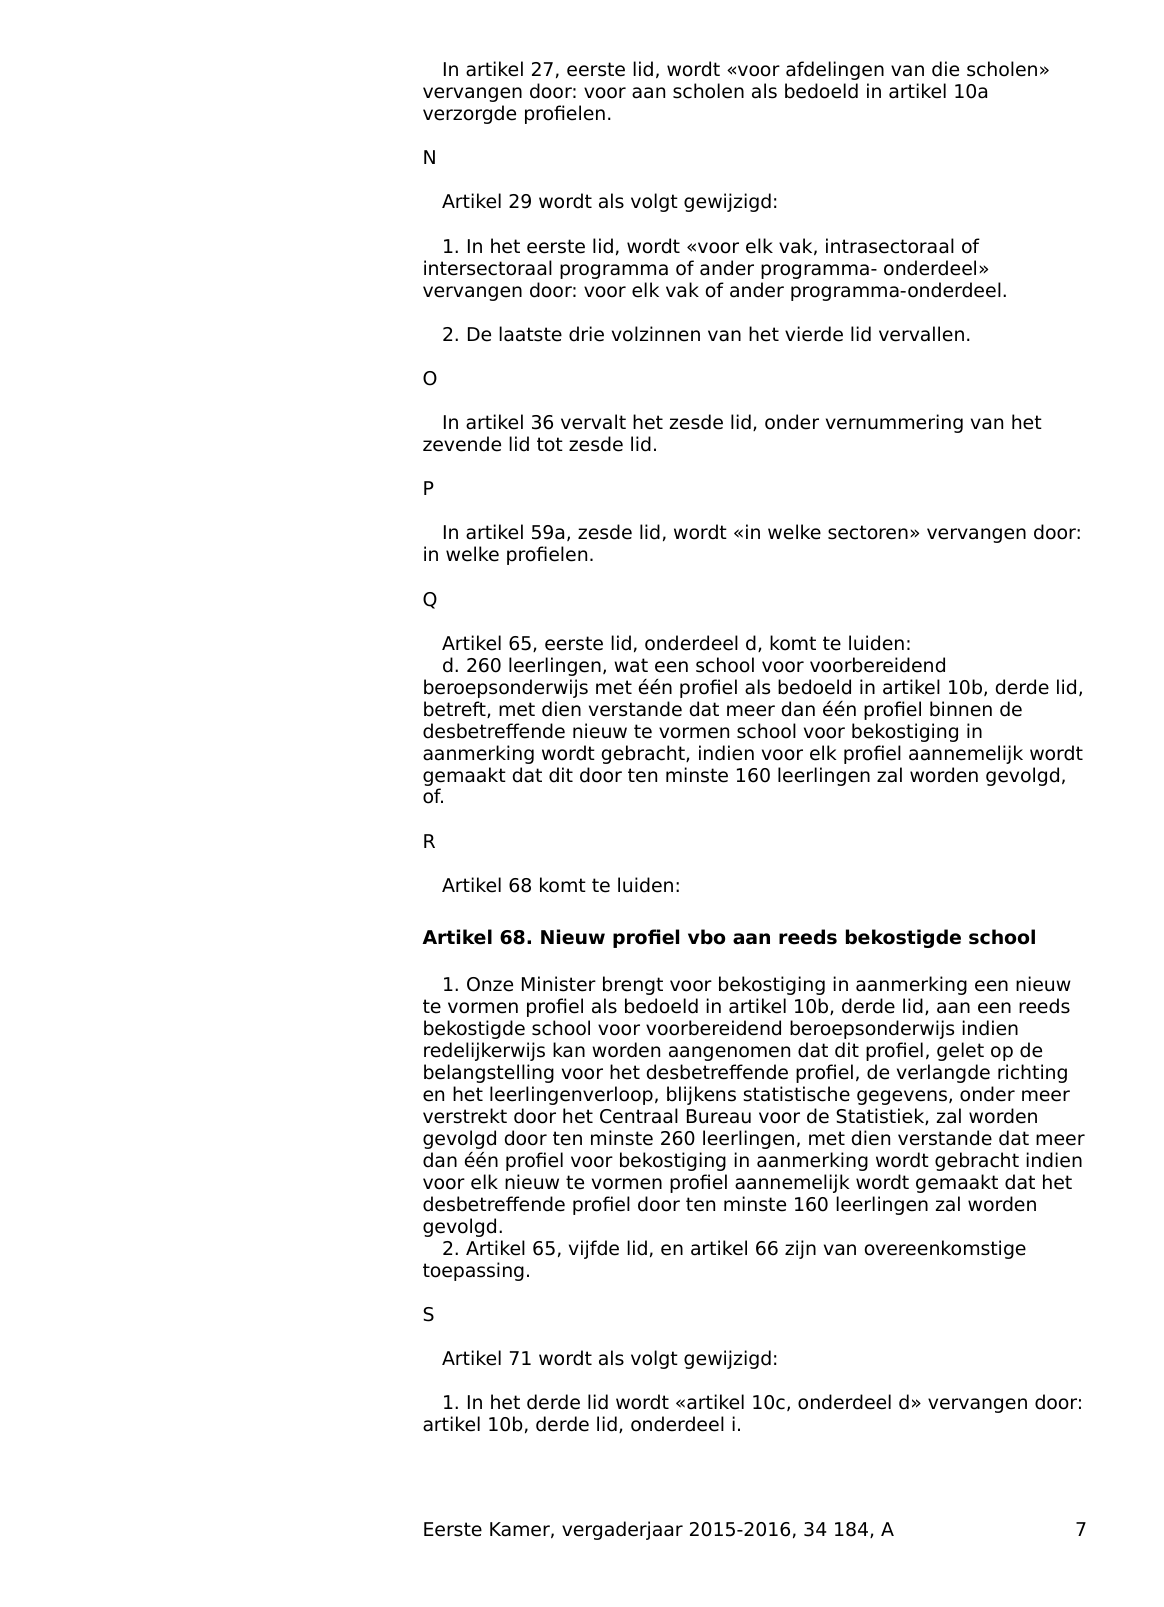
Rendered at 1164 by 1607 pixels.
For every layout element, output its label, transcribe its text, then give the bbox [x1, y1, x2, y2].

text O [422, 368, 1087, 390]
text 1. Onze Minister brengt voor bekostiging in aanmerking een nieuw te vormen profiel als bedoeld in artikel 10b, derde lid, aan een reeds bekostigde school voor voorbereidend beroepsonderwijs indien redelijkerwijs kan worden aangenomen dat dit profiel, gelet op de belangstelling voor het desbetreffende profiel, de verlangde richting en het leerlingenverloop, blijkens statistische gegevens, onder meer verstrekt door het Centraal Bureau voor de Statistiek, zal worden gevolgd door ten minste 260 leerlingen, met dien verstande dat meer dan één profiel voor bekostiging in aanmerking wordt gebracht indien voor elk nieuw te vormen profiel aannemelijk wordt gemaakt dat het desbetreffende profiel door ten minste 160 leerlingen zal worden gevolgd. [422, 974, 1087, 1237]
text Artikel 68 komt te luiden: [422, 875, 1087, 897]
text 1. In het eerste lid, wordt «voor elk vak, intrasectoraal of intersectoraal programma of ander programma- onderdeel» vervangen door: voor elk vak of ander programma-onderdeel. [422, 236, 1087, 301]
text 2. De laatste drie volzinnen van het vierde lid vervallen. [422, 324, 1087, 346]
text R [422, 831, 1087, 853]
text d. 260 leerlingen, wat een school voor voorbereidend beroepsonderwijs met één profiel als bedoeld in artikel 10b, derde lid, betreft, met dien verstande dat meer dan één profiel binnen de desbetreffende nieuw te vormen school voor bekostiging in aanmerking wordt gebracht, indien voor elk profiel aannemelijk wordt gemaakt dat dit door ten minste 160 leerlingen zal worden gevolgd, of. [422, 654, 1087, 808]
subtitle Artikel 68. Nieuw profiel vbo aan reeds bekostigde school [422, 927, 1087, 949]
text In artikel 59a, zesde lid, wordt «in welke sectoren» vervangen door: in welke profielen. [422, 522, 1087, 566]
text Artikel 71 wordt als volgt gewijzigd: [422, 1348, 1087, 1370]
text S [422, 1304, 1087, 1326]
text In artikel 27, eerste lid, wordt «voor afdelingen van die scholen» vervangen door: voor aan scholen als bedoeld in artikel 10a verzorgde profielen. [422, 59, 1087, 125]
text Artikel 65, eerste lid, onderdeel d, komt te luiden: [422, 633, 1087, 654]
text N [422, 147, 1087, 169]
text In artikel 36 vervalt het zesde lid, onder vernummering van het zevende lid tot zesde lid. [422, 412, 1087, 456]
text 2. Artikel 65, vijfde lid, en artikel 66 zijn van overeenkomstige toepassing. [422, 1237, 1087, 1281]
text Q [422, 588, 1087, 610]
text Artikel 29 wordt als volgt gewijzigd: [422, 191, 1087, 213]
text P [422, 478, 1087, 500]
text 1. In het derde lid wordt «artikel 10c, onderdeel d» vervangen door: artikel 10b, derde lid, onderdeel i. [422, 1392, 1087, 1436]
